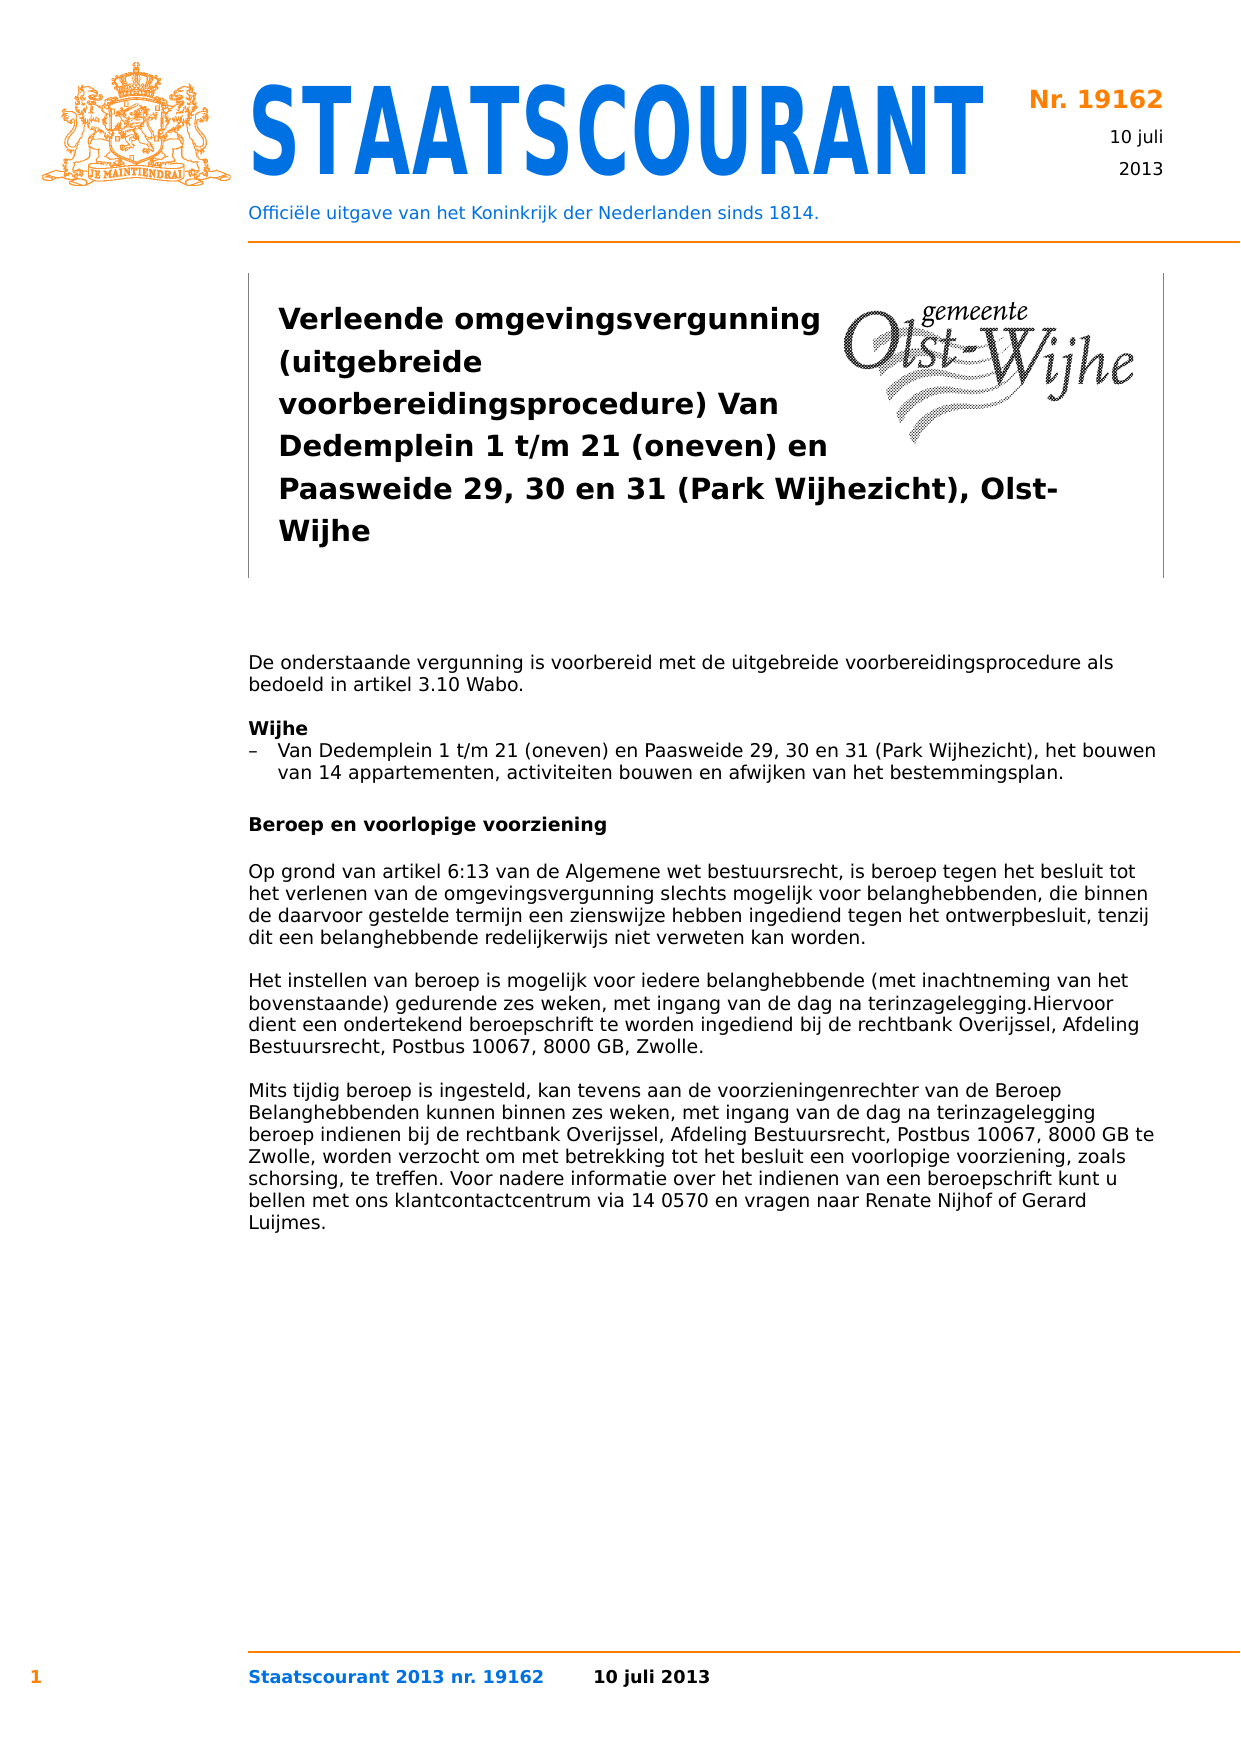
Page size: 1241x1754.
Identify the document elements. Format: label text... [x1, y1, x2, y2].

table_header Nr. 19162 [998, 62, 1240, 121]
text Het instellen van beroep is mogelijk voor iedere belanghebbende (met inachtneming van het bovenstaande) gedurende zes weken, met ingang van de dag na terinzagelegging.Hiervoor dient een ondertekend beroepschrift te worden ingediend bij de rechtbank Overijssel, Afdeling Bestuursrecht, Postbus 10067, 8000 GB, Zwolle. [248, 970, 1163, 1058]
picture [41, 62, 231, 186]
text Mits tijdig beroep is ingesteld, kan tevens aan de voorzieningenrechter van de Beroep [248, 1080, 1163, 1102]
text Op grond van artikel 6:13 van de Algemene wet bestuursrecht, is beroep tegen het besluit tot het verlenen van de omgevingsvergunning slechts mogelijk voor belanghebbenden, die binnen de daarvoor gestelde termijn een zienswijze hebben ingediend tegen het ontwerpbesluit, tenzij dit een belanghebbende redelijkerwijs niet verweten kan worden. [248, 861, 1163, 948]
table_cell 2013 [998, 153, 1240, 203]
text Wijhe [248, 718, 1163, 740]
table_cell 10 juli [998, 121, 1240, 153]
table_header [25, 62, 248, 241]
subtitle Beroep en voorlopige voorziening [248, 814, 1163, 836]
picture [844, 302, 1134, 445]
text – Van Dedemplein 1 t/m 21 (oneven) en Paasweide 29, 30 en 31 (Park Wijhezicht), het bouwen van 14 appartementen, activiteiten bouwen en afwijken van het bestemmingsplan. [248, 740, 1163, 784]
text De onderstaande vergunning is voorbereid met de uitgebreide voorbereidingsprocedure als bedoeld in artikel 3.10 Wabo. [248, 652, 1163, 696]
subtitle Verleende omgevingsvergunning (uitgebreide voorbereidingsprocedure) Van Dedemplein 1 t/m 21 (oneven) en Paasweide 29, 30 en 31 (Park Wijhezicht), Olst-Wijhe [249, 273, 1163, 578]
text Belanghebbenden kunnen binnen zes weken, met ingang van de dag na terinzagelegging beroep indienen bij de rechtbank Overijssel, Afdeling Bestuursrecht, Postbus 10067, 8000 GB te Zwolle, worden verzocht om met betrekking tot het besluit een voorlopige voorziening, zoals schorsing, te treffen. Voor nadere informatie over het indienen van een beroepschrift kunt u bellen met ons klantcontactcentrum via 14 0570 en vragen naar Renate Nijhof of Gerard Luijmes. [248, 1102, 1163, 1234]
table_header STAATSCOURANT [248, 62, 998, 203]
table_cell Officiële uitgave van het Koninkrijk der Nederlanden sinds 1814. [248, 203, 1240, 241]
